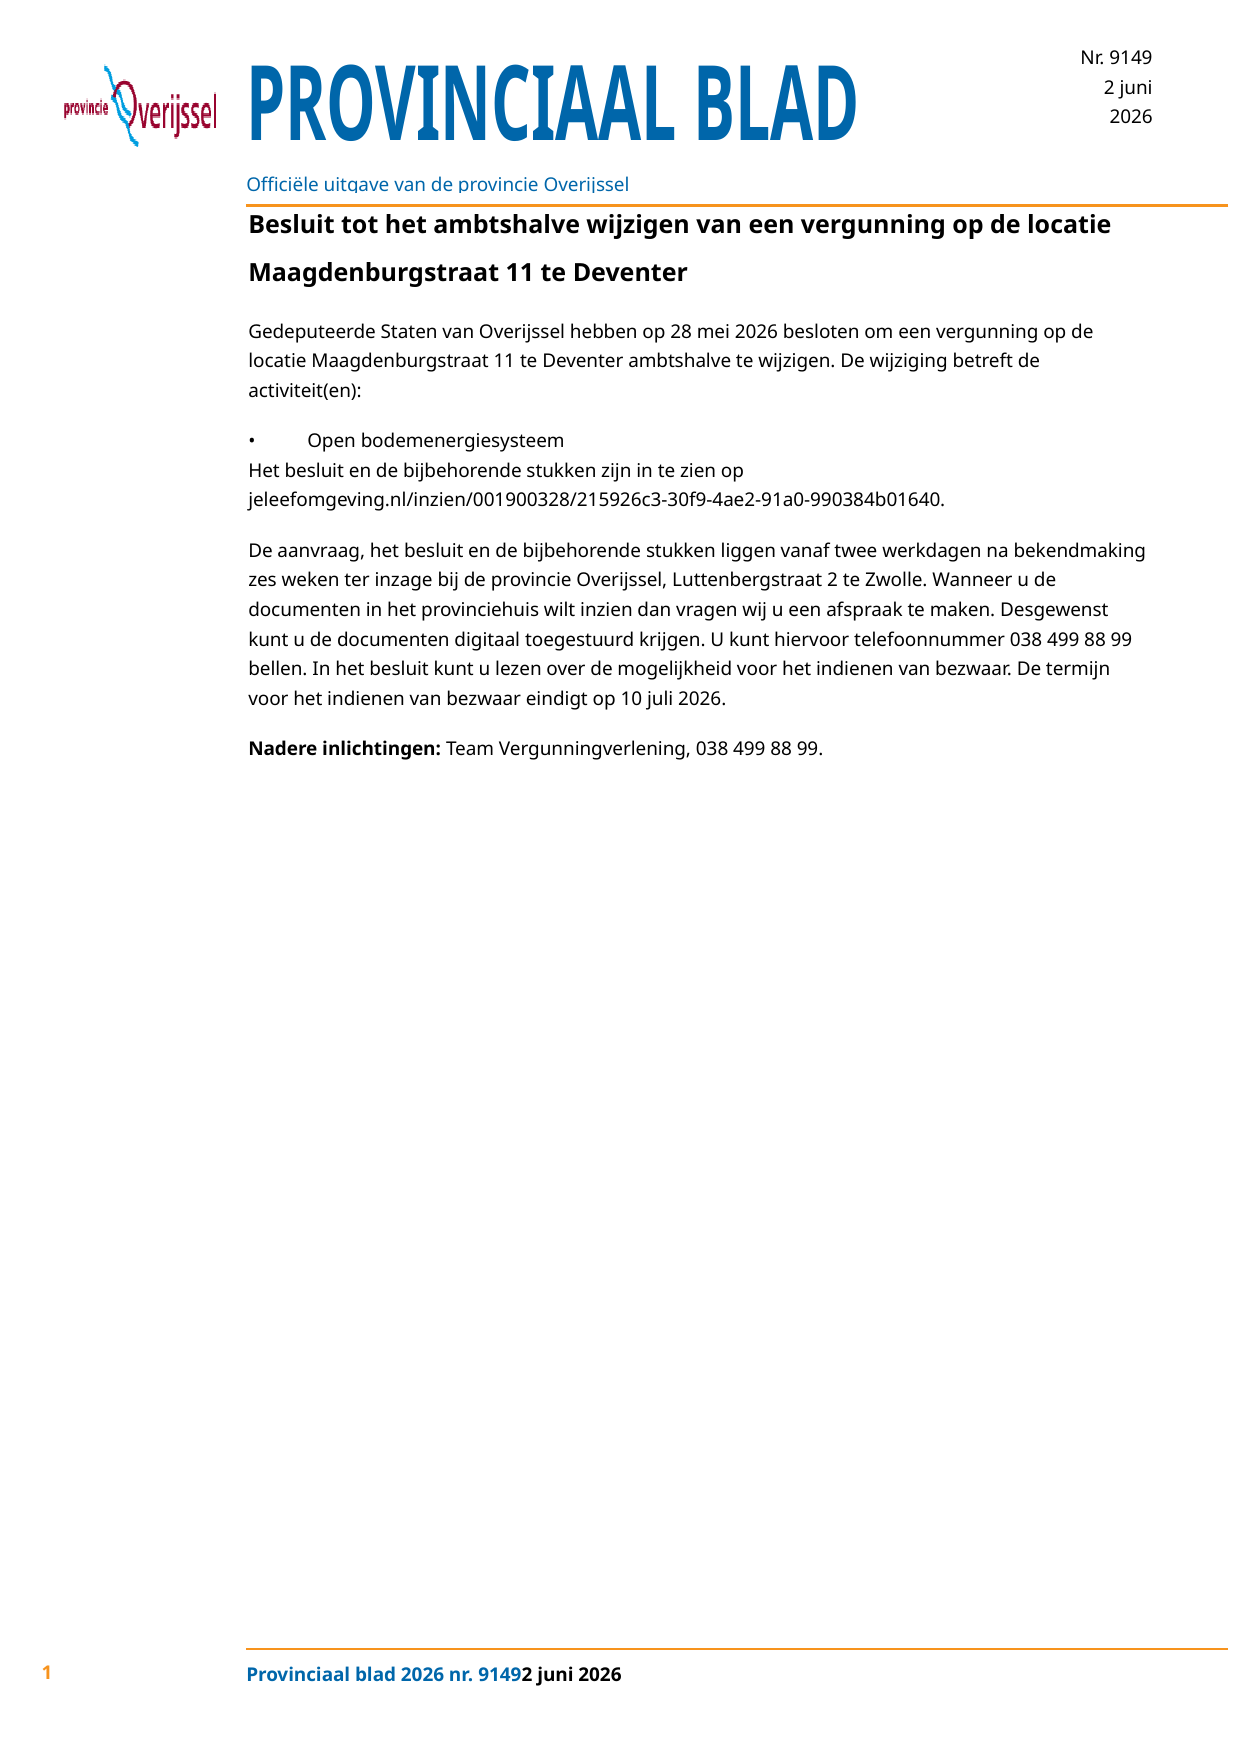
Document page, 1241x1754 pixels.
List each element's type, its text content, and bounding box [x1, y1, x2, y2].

text Nadere inlichtingen: Team Vergunningverlening, 038 499 88 99. [248, 735, 1152, 761]
text Het besluit en de bijbehorende stukken zijn in te zien op jeleefomgeving.nl/inzien/001900328/215926c3-30f9-4ae2-91a0-990384b01640. [248, 457, 1152, 512]
list Open bodemenergiesysteem [248, 427, 1152, 453]
picture [41, 47, 231, 172]
text De aanvraag, het besluit en de bijbehorende stukken liggen vanaf twee werkdagen na bekendmaking zes weken ter inzage bij de provincie Overijssel, Luttenbergstraat 2 te Zwolle. Wanneer u de documenten in het provinciehuis wilt inzien dan vragen wij u een afspraak te maken. Desgewenst kunt u de documenten digitaal toegestuurd krijgen. U kunt hiervoor telefoonnummer 038 499 88 99 bellen. In het besluit kunt u lezen over de mogelijkheid voor het indienen van bezwaar. De termijn voor het indienen van bezwaar eindigt op 10 juli 2026. [248, 537, 1152, 711]
text Gedeputeerde Staten van Overijssel hebben op 28 mei 2026 besloten om een vergunning op de locatie Maagdenburgstraat 11 te Deventer ambtshalve te wijzigen. De wijziging betreft de activiteit(en): [248, 318, 1152, 403]
text Besluit tot het ambtshalve wijzigen van een vergunning op de locatie Maagdenburgstraat 11 te Deventer [248, 207, 1152, 288]
